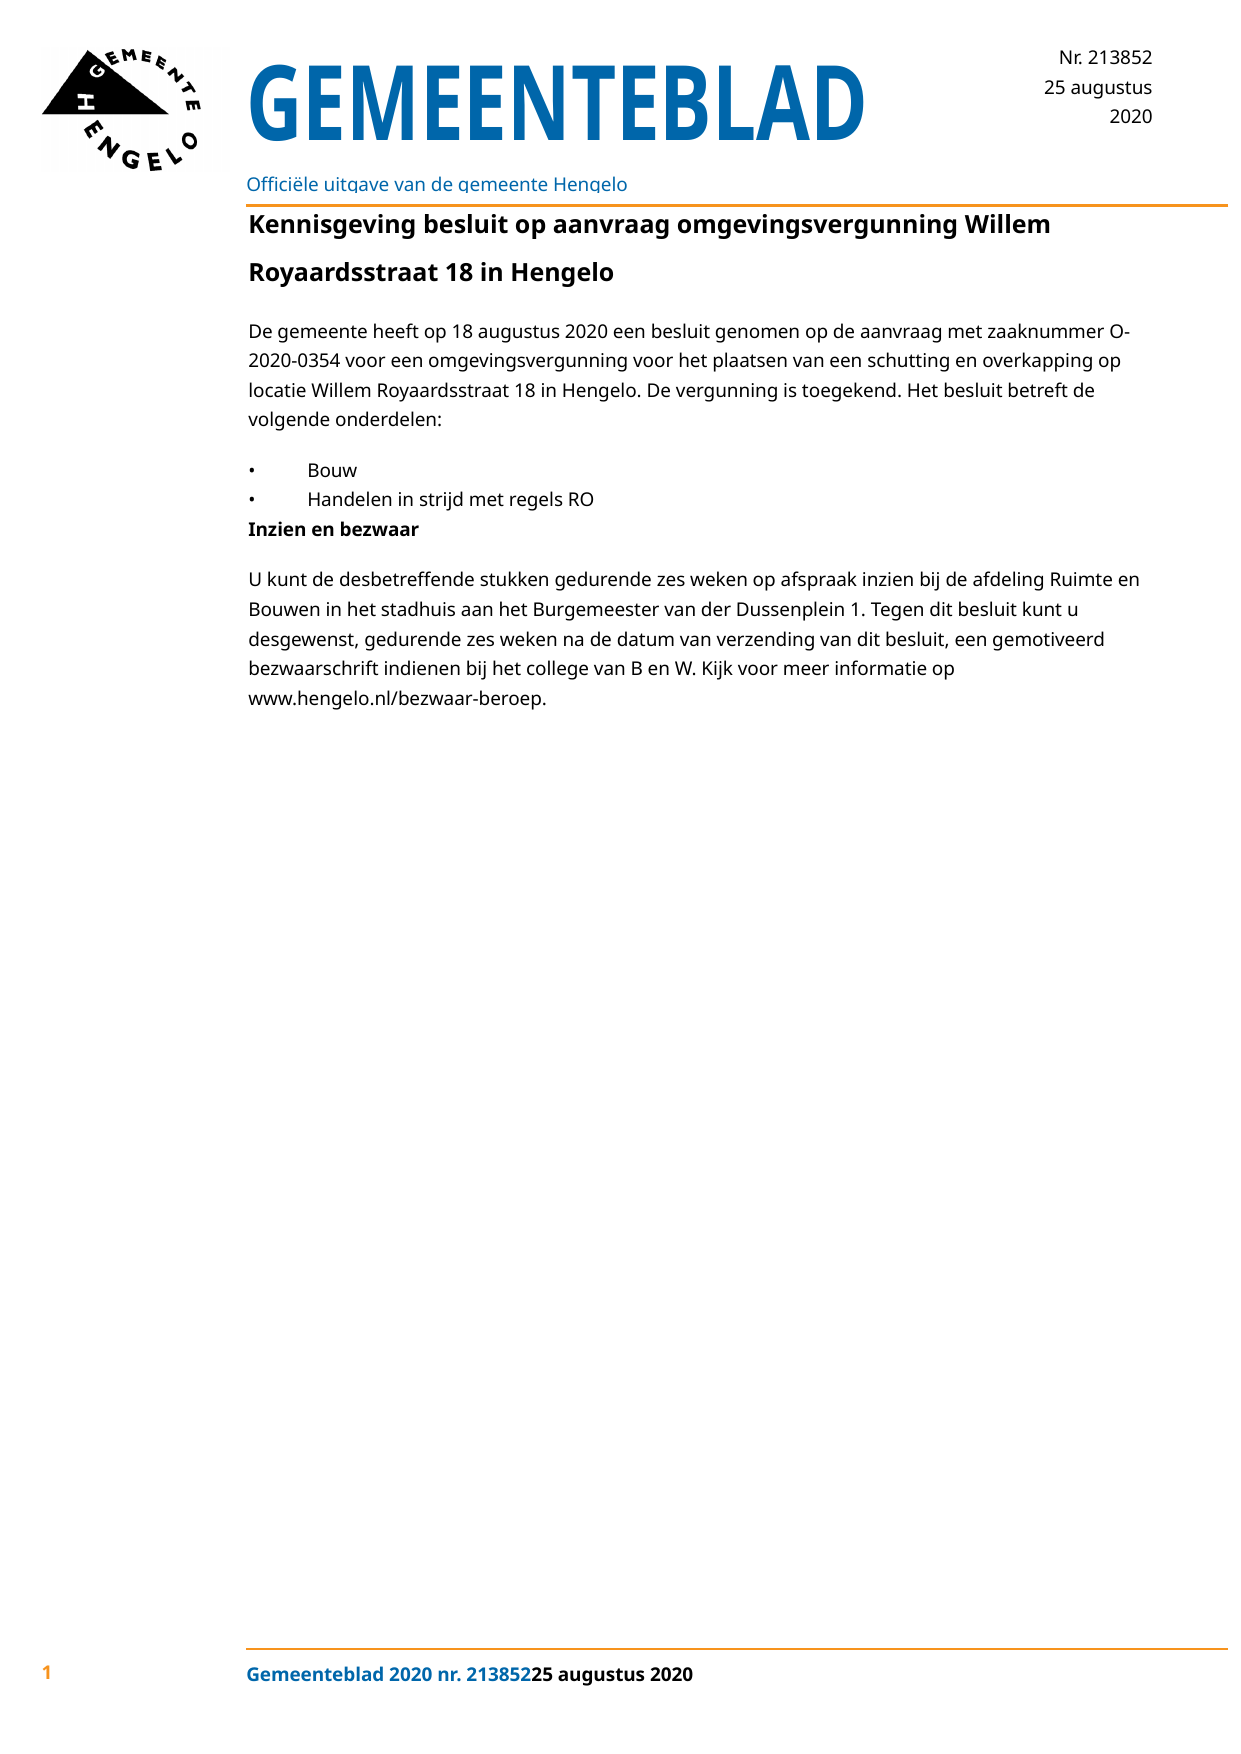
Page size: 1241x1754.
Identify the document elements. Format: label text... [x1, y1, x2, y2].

text Kennisgeving besluit op aanvraag omgevingsvergunning Willem Royaardsstraat 18 in Hengelo [248, 207, 1152, 288]
list Bouw [248, 457, 1152, 483]
list Handelen in strijd met regels RO [248, 487, 1152, 512]
text U kunt de desbetreffende stukken gedurende zes weken op afspraak inzien bij de afdeling Ruimte en Bouwen in het stadhuis aan het Burgemeester van der Dussenplein 1. Tegen dit besluit kunt u desgewenst, gedurende zes weken na de datum van verzending van dit besluit, een gemotiveerd bezwaarschrift indienen bij het college van B en W. Kijk voor meer informatie op www.hengelo.nl/bezwaar-beroep. [248, 567, 1152, 711]
text Inzien en bezwaar [248, 516, 1152, 542]
picture [41, 47, 231, 172]
text De gemeente heeft op 18 augustus 2020 een besluit genomen op de aanvraag met zaaknummer O-2020-0354 voor een omgevingsvergunning voor het plaatsen van een schutting en overkapping op locatie Willem Royaardsstraat 18 in Hengelo. De vergunning is toegekend. Het besluit betreft de volgende onderdelen: [248, 318, 1152, 432]
